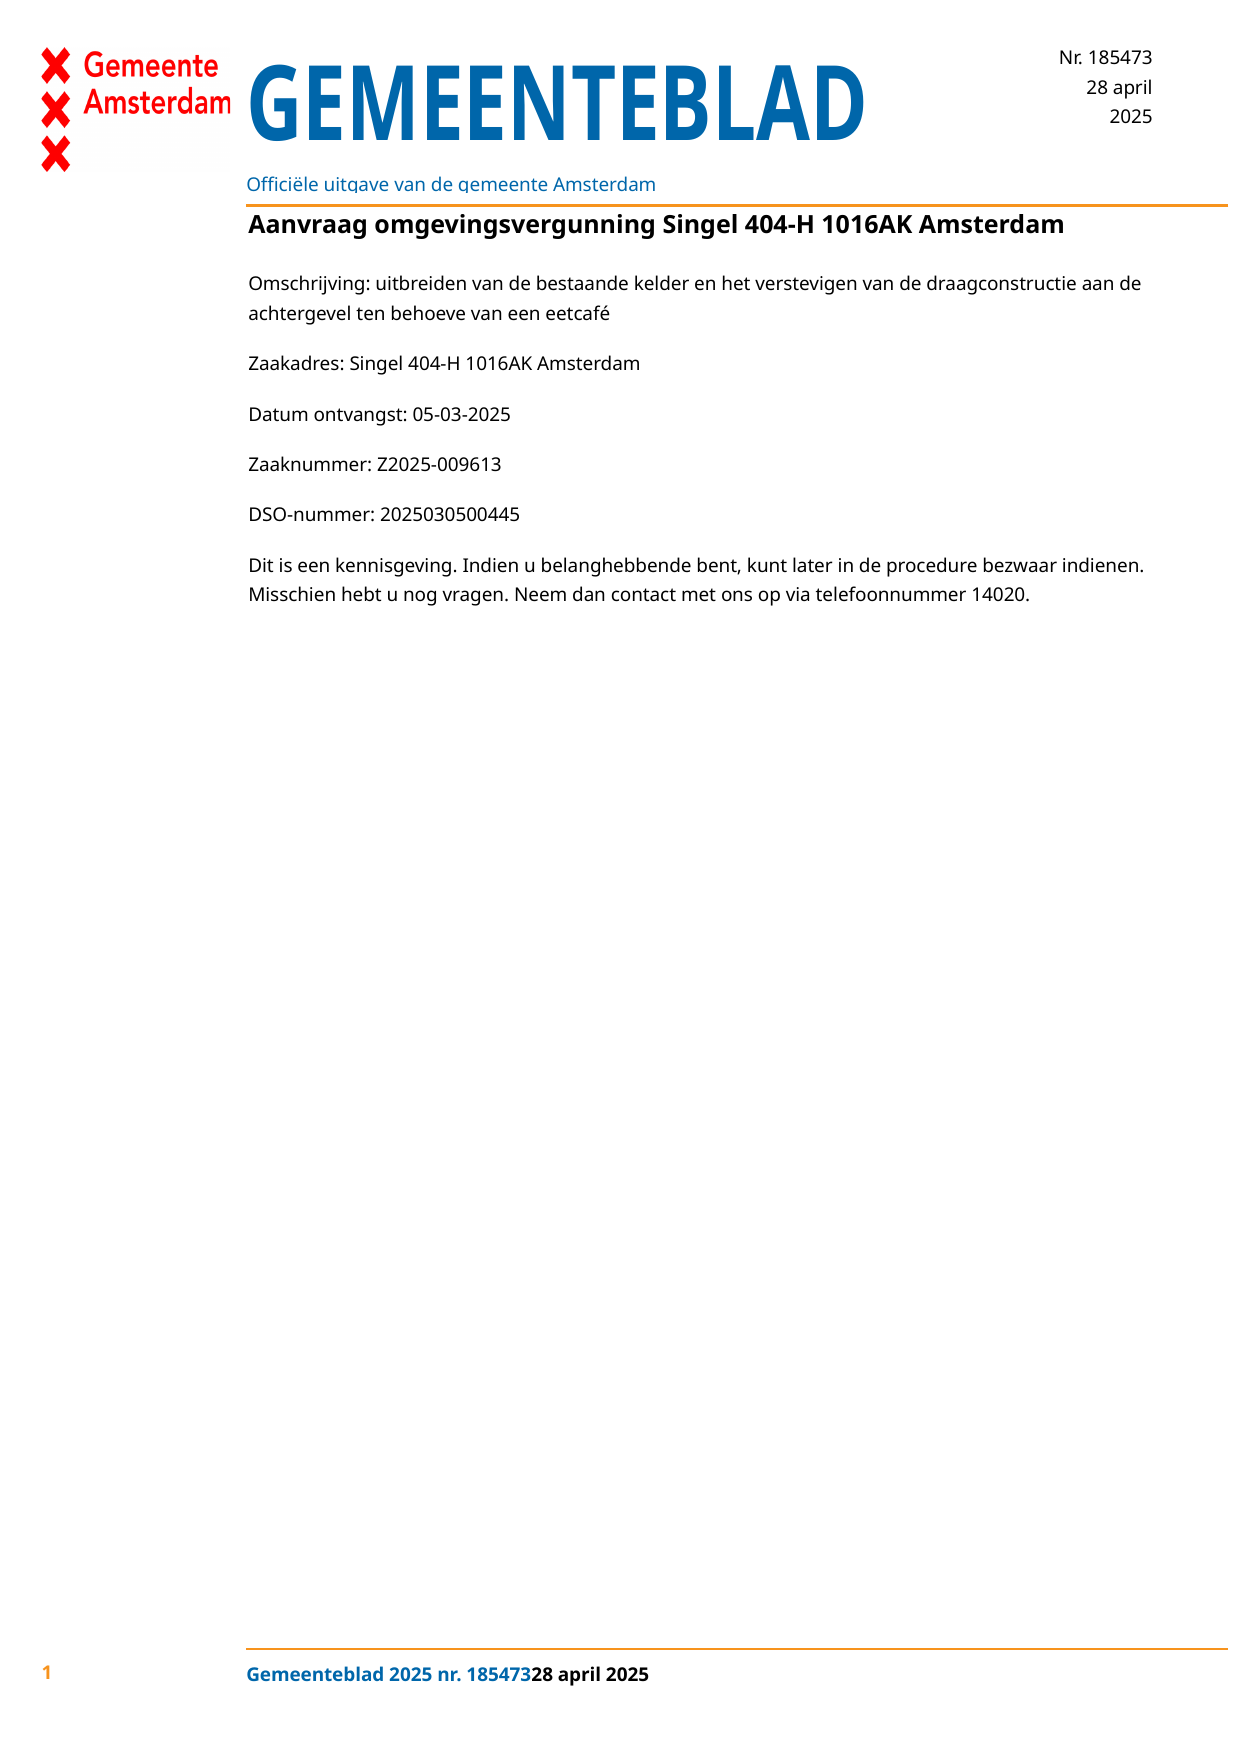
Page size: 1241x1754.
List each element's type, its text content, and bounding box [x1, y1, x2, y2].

text Zaaknummer: Z2025-009613 [248, 451, 1152, 477]
text Dit is een kennisgeving. Indien u belanghebbende bent, kunt later in de procedure bezwaar indienen. Misschien hebt u nog vragen. Neem dan contact met ons op via telefoonnummer 14020. [248, 552, 1152, 607]
text Zaakadres: Singel 404-H 1016AK Amsterdam [248, 350, 1152, 376]
text Omschrijving: uitbreiden van de bestaande kelder en het verstevigen van de draagconstructie aan de achtergevel ten behoeve van een eetcafé [248, 270, 1152, 326]
picture [41, 47, 231, 172]
text Aanvraag omgevingsvergunning Singel 404-H 1016AK Amsterdam [248, 207, 1152, 241]
text DSO-nummer: 2025030500445 [248, 502, 1152, 527]
text Datum ontvangst: 05-03-2025 [248, 401, 1152, 426]
